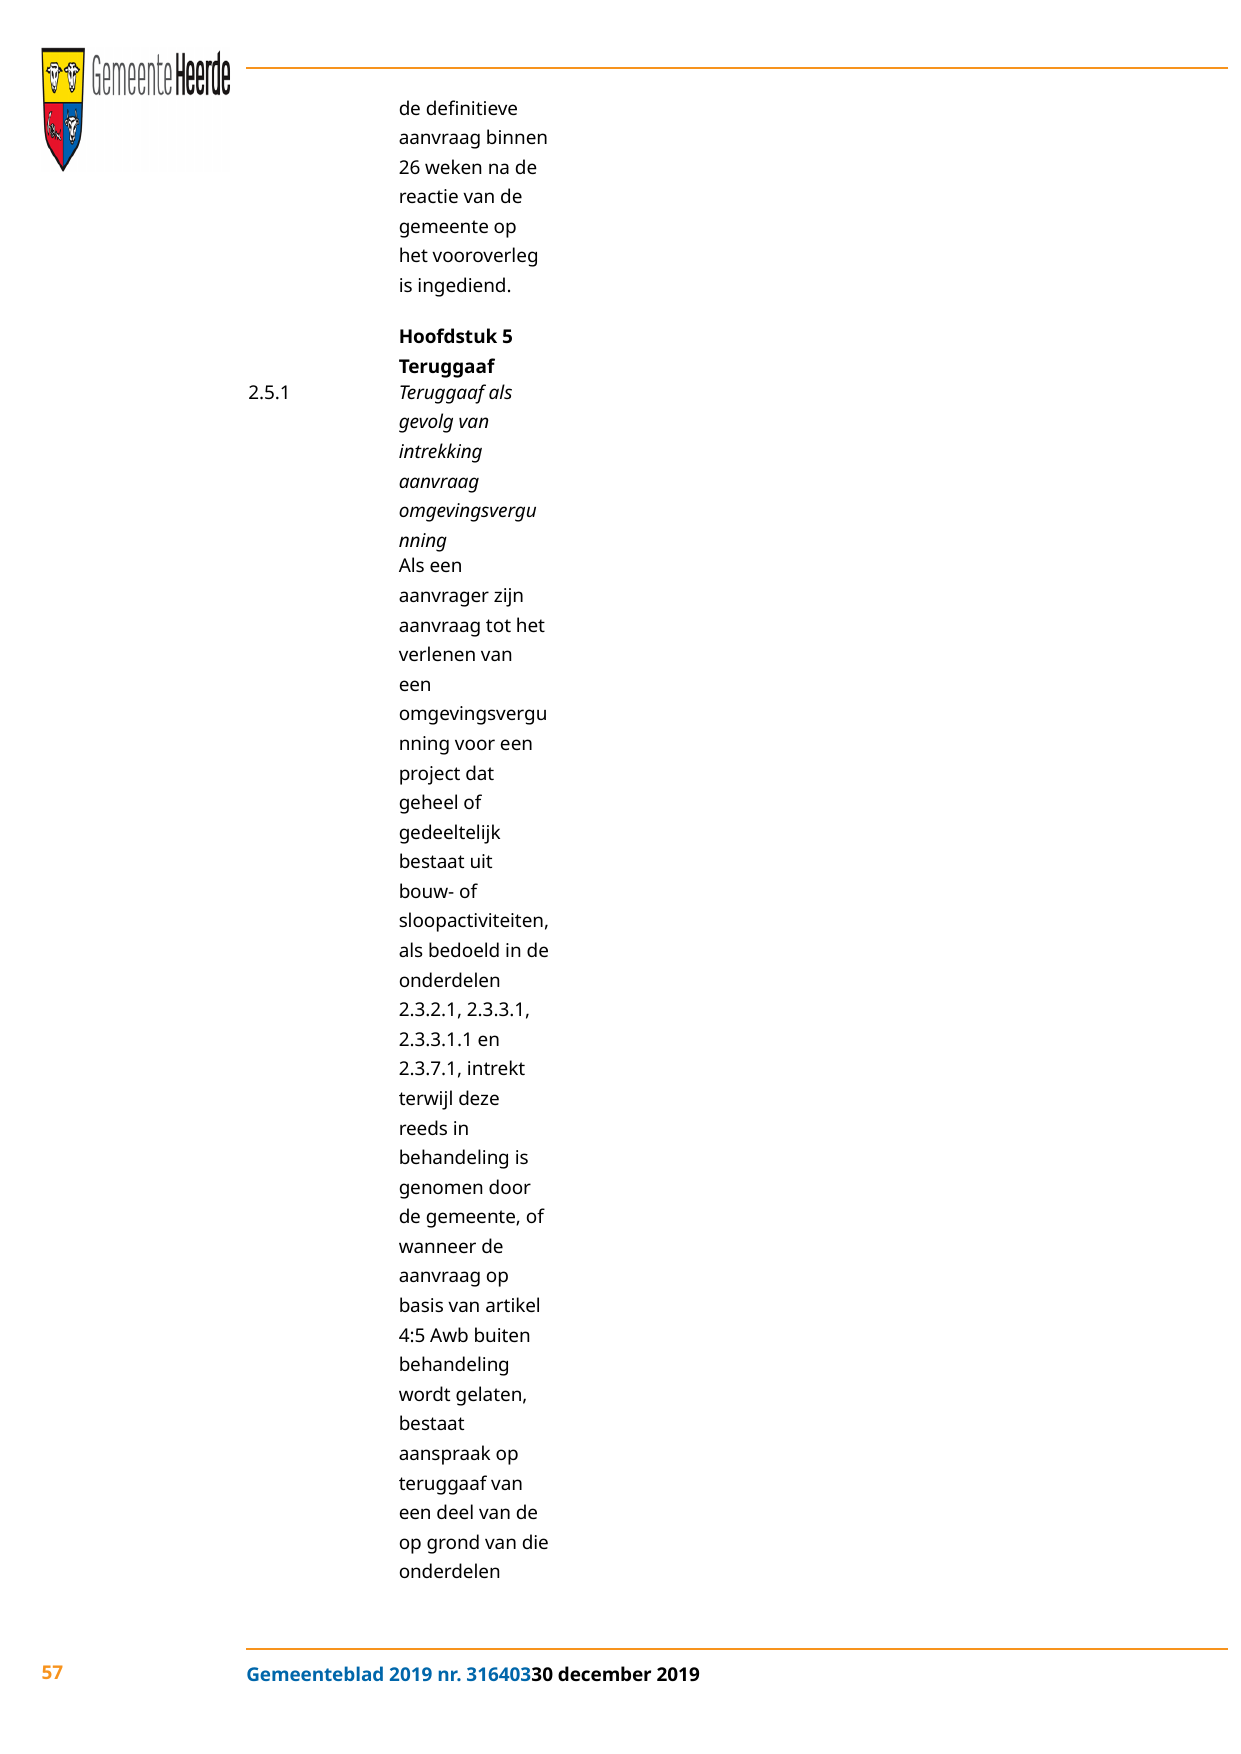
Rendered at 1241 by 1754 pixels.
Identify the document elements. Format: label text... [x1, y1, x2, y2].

table_cell [399, 298, 549, 324]
table_cell [549, 553, 700, 1584]
table_cell [248, 95, 398, 298]
table_cell [248, 553, 398, 1584]
table_cell Teruggaaf als gevolg van intrekking aanvraag omgevingsvergunning [399, 379, 549, 553]
table_cell [248, 298, 398, 324]
table_cell [549, 298, 700, 324]
picture [41, 47, 231, 172]
table_cell [248, 324, 398, 379]
table_cell [549, 379, 700, 553]
table_cell Als een aanvrager zijn aanvraag tot het verlenen van een omgevingsvergunning voor een project dat geheel of gedeeltelijk bestaat uit bouw- of sloopactiviteiten, als bedoeld in de onderdelen 2.3.2.1, 2.3.3.1, 2.3.3.1.1 en 2.3.7.1, intrekt terwijl deze reeds in behandeling is genomen door de gemeente, of wanneer de aanvraag op basis van artikel 4:5 Awb buiten behandeling wordt gelaten, bestaat aanspraak op teruggaaf van een deel van de op grond van die onderdelen [399, 553, 549, 1584]
table_cell [549, 95, 700, 298]
table_cell 2.5.1 [248, 379, 398, 553]
table_cell Hoofdstuk 5 Teruggaaf [399, 324, 549, 379]
table_cell [549, 324, 700, 379]
table_cell de definitieve aanvraag binnen 26 weken na de reactie van de gemeente op het vooroverleg is ingediend. [399, 95, 549, 298]
